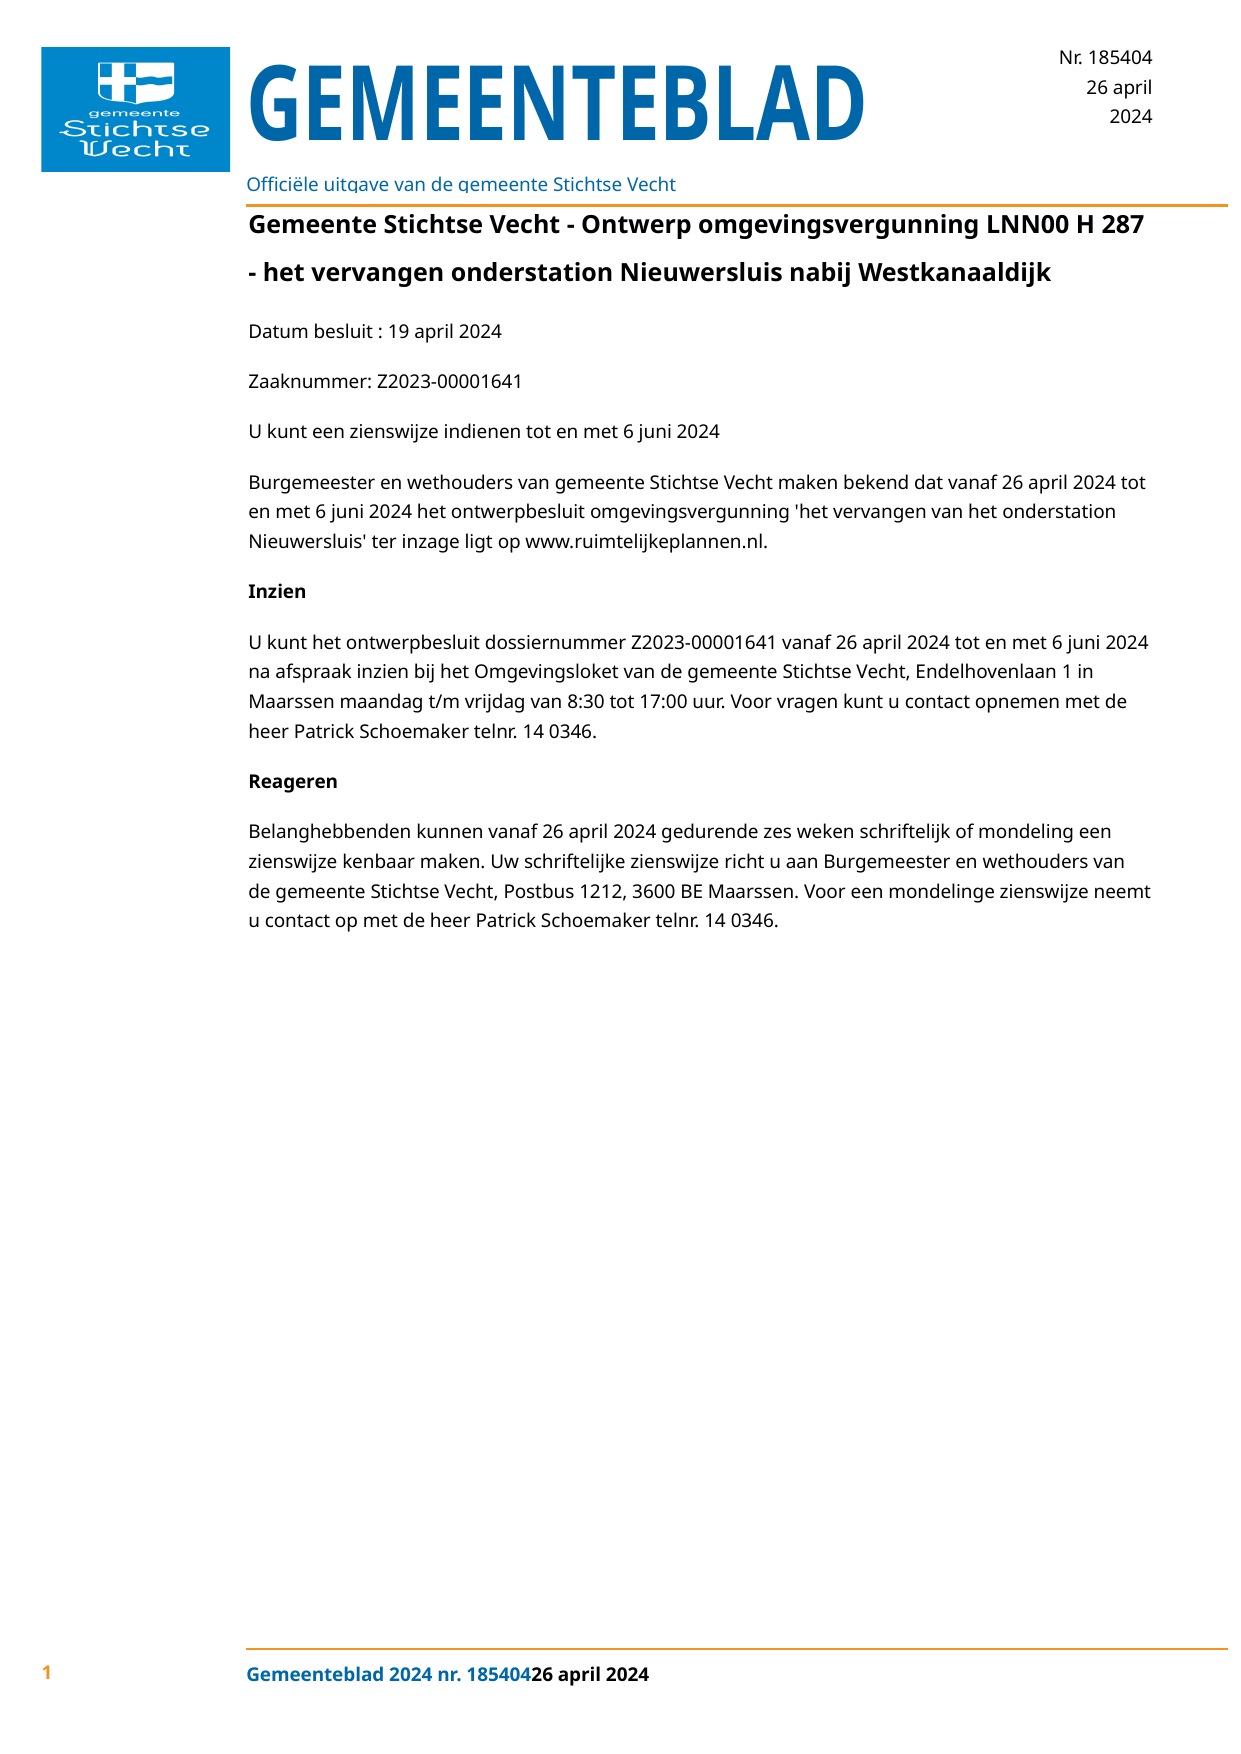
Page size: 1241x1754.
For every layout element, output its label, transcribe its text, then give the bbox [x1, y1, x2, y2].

picture [137, 63, 174, 103]
text Burgemeester en wethouders van gemeente Stichtse Vecht maken bekend dat vanaf 26 april 2024 tot en met 6 juni 2024 het ontwerpbesluit omgevingsvergunning 'het vervangen van het onderstation Nieuwersluis' ter inzage ligt op www.ruimtelijkeplannen.nl. [248, 469, 1152, 554]
picture [99, 63, 135, 101]
text Reageren [248, 768, 1152, 794]
text Zaaknummer: Z2023-00001641 [248, 368, 1152, 394]
text Gemeente Stichtse Vecht - Ontwerp omgevingsvergunning LNN00 H 287 - het vervangen onderstation Nieuwersluis nabij Westkanaaldijk [248, 207, 1152, 288]
text Datum besluit : 19 april 2024 [248, 318, 1152, 344]
text U kunt het ontwerpbesluit dossiernummer Z2023-00001641 vanaf 26 april 2024 tot en met 6 juni 2024 na afspraak inzien bij het Omgevingsloket van de gemeente Stichtse Vecht, Endelhovenlaan 1 in Maarssen maandag t/m vrijdag van 8:30 tot 17:00 uur. Voor vragen kunt u contact opnemen met de heer Patrick Schoemaker telnr. 14 0346. [248, 629, 1152, 744]
text U kunt een zienswijze indienen tot en met 6 juni 2024 [248, 419, 1152, 444]
text Belanghebbenden kunnen vanaf 26 april 2024 gedurende zes weken schriftelijk of mondeling een zienswijze kenbaar maken. Uw schriftelijke zienswijze richt u aan Burgemeester en wethouders van de gemeente Stichtse Vecht, Postbus 1212, 3600 BE Maarssen. Voor een mondelinge zienswijze neemt u contact op met de heer Patrick Schoemaker telnr. 14 0346. [248, 819, 1152, 933]
text Inzien [248, 579, 1152, 604]
